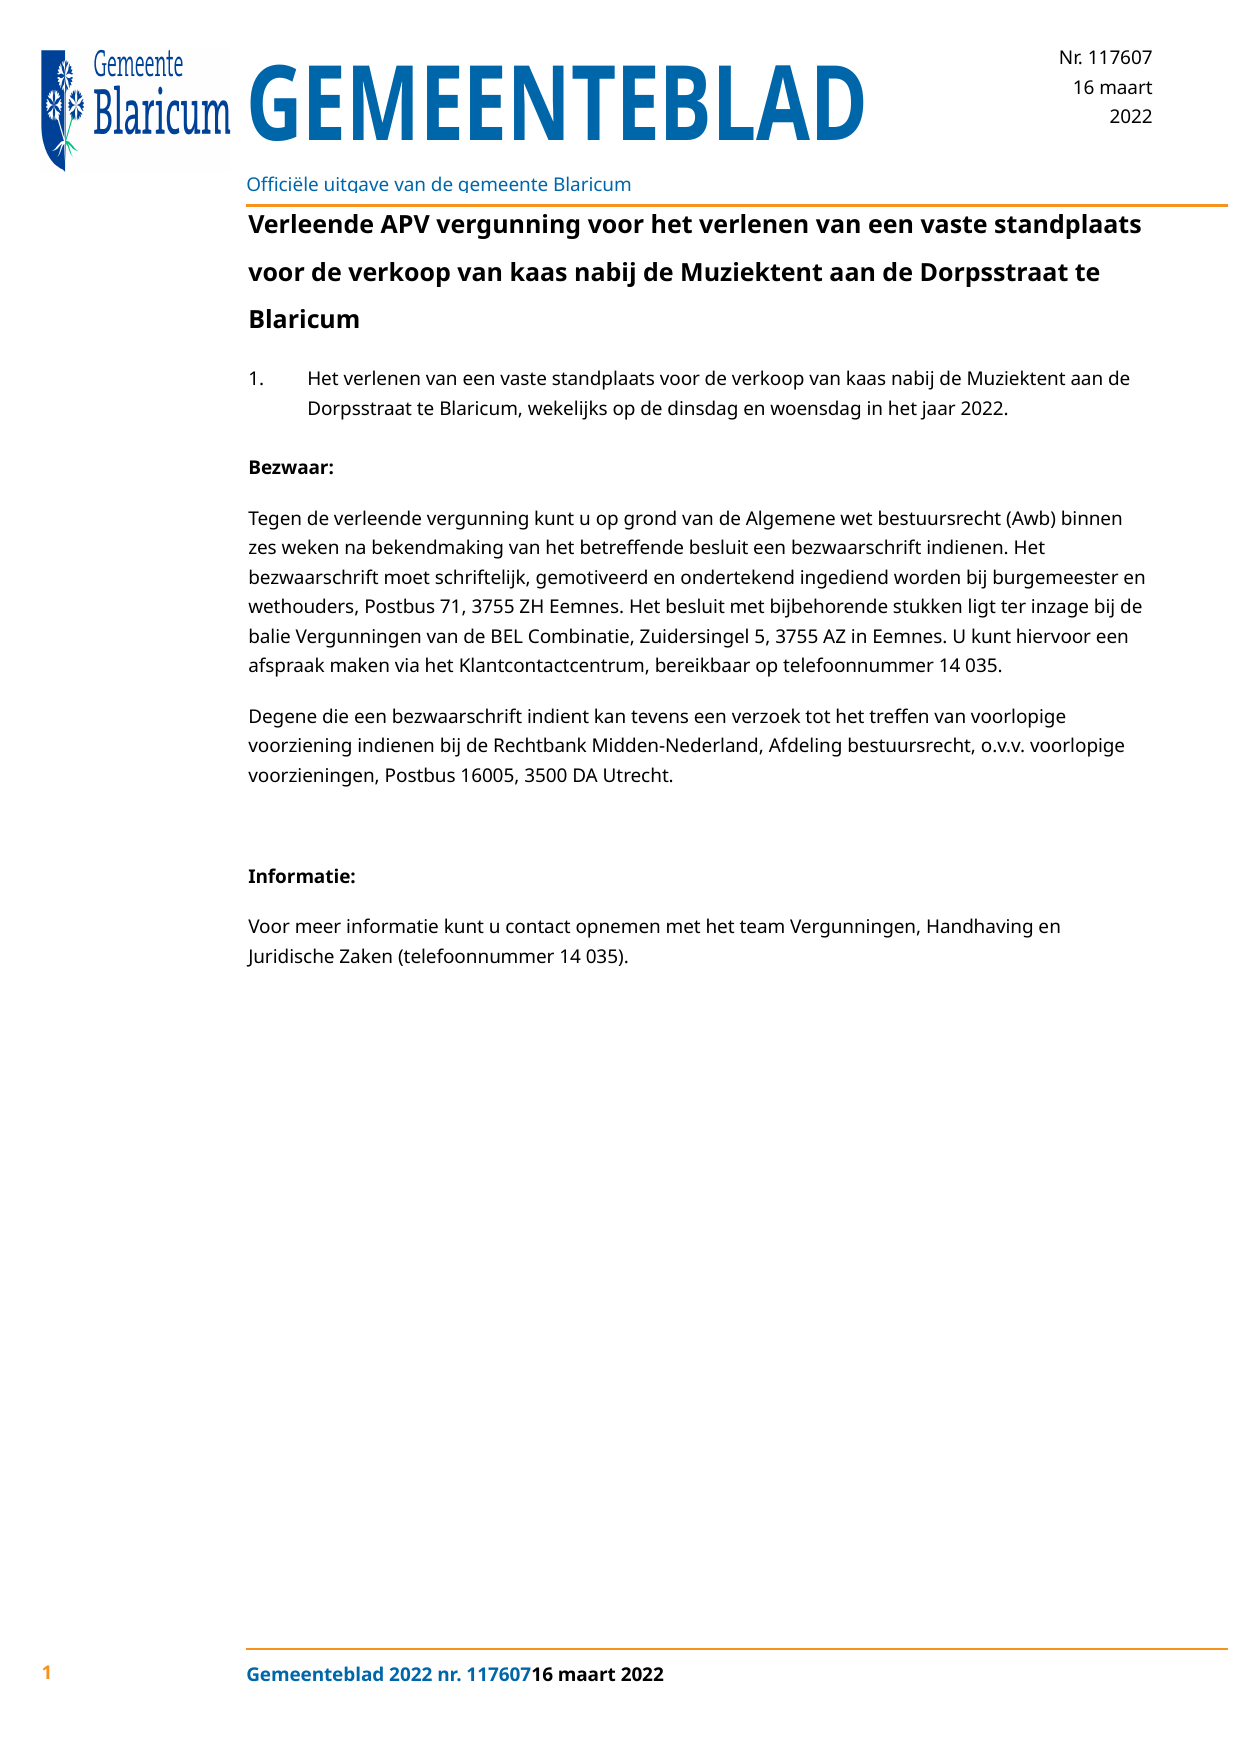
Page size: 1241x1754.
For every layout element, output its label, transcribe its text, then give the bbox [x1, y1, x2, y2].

text Tegen de verleende vergunning kunt u op grond van de Algemene wet bestuursrecht (Awb) binnen zes weken na bekendmaking van het betreffende besluit een bezwaarschrift indienen. Het bezwaarschrift moet schriftelijk, gemotiveerd en ondertekend ingediend worden bij burgemeester en wethouders, Postbus 71, 3755 ZH Eemnes. Het besluit met bijbehorende stukken ligt ter inzage bij de balie Vergunningen van de BEL Combinatie, Zuidersingel 5, 3755 AZ in Eemnes. U kunt hiervoor een afspraak maken via het Klantcontactcentrum, bereikbaar op telefoonnummer 14 035. [248, 505, 1152, 678]
list Het verlenen van een vaste standplaats voor de verkoop van kaas nabij de Muziektent aan de Dorpsstraat te Blaricum, wekelijks op de dinsdag en woensdag in het jaar 2022. [248, 366, 1152, 421]
picture [41, 47, 231, 172]
text Verleende APV vergunning voor het verlenen van een vaste standplaats voor de verkoop van kaas nabij de Muziektent aan de Dorpsstraat te Blaricum [248, 207, 1152, 336]
text Bezwaar: [248, 454, 1152, 480]
text Voor meer informatie kunt u contact opnemen met het team Vergunningen, Handhaving en Juridische Zaken (telefoonnummer 14 035). [248, 913, 1152, 969]
text Informatie: [248, 863, 1152, 889]
text Degene die een bezwaarschrift indient kan tevens een verzoek tot het treffen van voorlopige voorziening indienen bij de Rechtbank Midden-Nederland, Afdeling bestuursrecht, o.v.v. voorlopige voorzieningen, Postbus 16005, 3500 DA Utrecht. [248, 703, 1152, 788]
